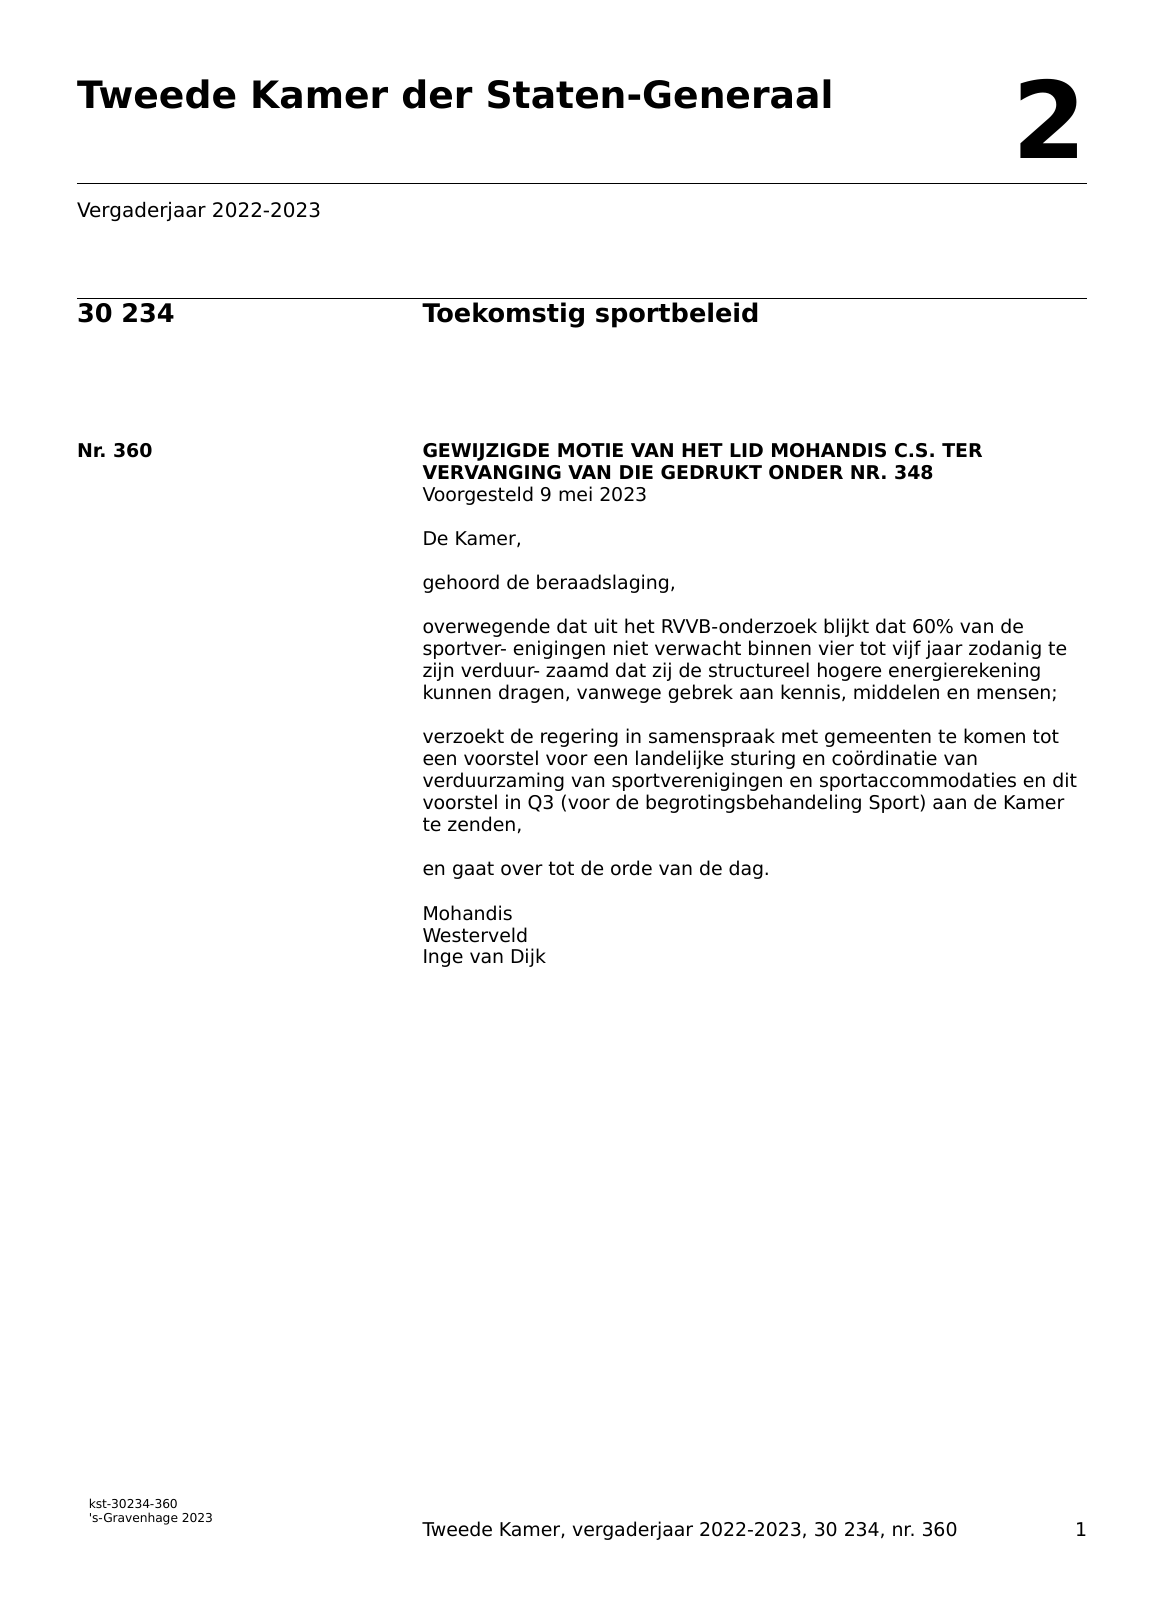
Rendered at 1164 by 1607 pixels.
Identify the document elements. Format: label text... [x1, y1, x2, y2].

text kst-30234-360 [88, 1497, 323, 1511]
subtitle 30 234 Toekomstig sportbeleid [77, 299, 1087, 329]
text overwegende dat uit het RVVB-onderzoek blijkt dat 60% van de sportver- enigingen niet verwacht binnen vier tot vijf jaar zodanig te zijn verduur- zaamd dat zij de structureel hogere energierekening kunnen dragen, vanwege gebrek aan kennis, middelen en mensen; [422, 616, 1087, 704]
text De Kamer, [422, 528, 1087, 550]
text Inge van Dijk [422, 946, 1087, 968]
text gehoord de beraadslaging, [422, 572, 1087, 594]
text en gaat over tot de orde van de dag. [422, 858, 1087, 880]
table_header 2 [886, 59, 1087, 183]
table_cell Vergaderjaar 2022-2023 [77, 184, 1087, 298]
text Mohandis [422, 902, 1087, 924]
subtitle Nr. 360 GEWIJZIGDE MOTIE VAN HET LID MOHANDIS C.S. TER VERVANGING VAN DIE GEDRUKT ONDER NR. 348 [77, 440, 1087, 484]
text 's-Gravenhage 2023 [88, 1511, 323, 1525]
text Westerveld [422, 924, 1087, 946]
text Voorgesteld 9 mei 2023 [422, 484, 1087, 506]
text verzoekt de regering in samenspraak met gemeenten te komen tot een voorstel voor een landelijke sturing en coördinatie van verduurzaming van sportverenigingen en sportaccommodaties en dit voorstel in Q3 (voor de begrotingsbehandeling Sport) aan de Kamer te zenden, [422, 726, 1087, 836]
table_header Tweede Kamer der Staten-Generaal [77, 59, 886, 183]
